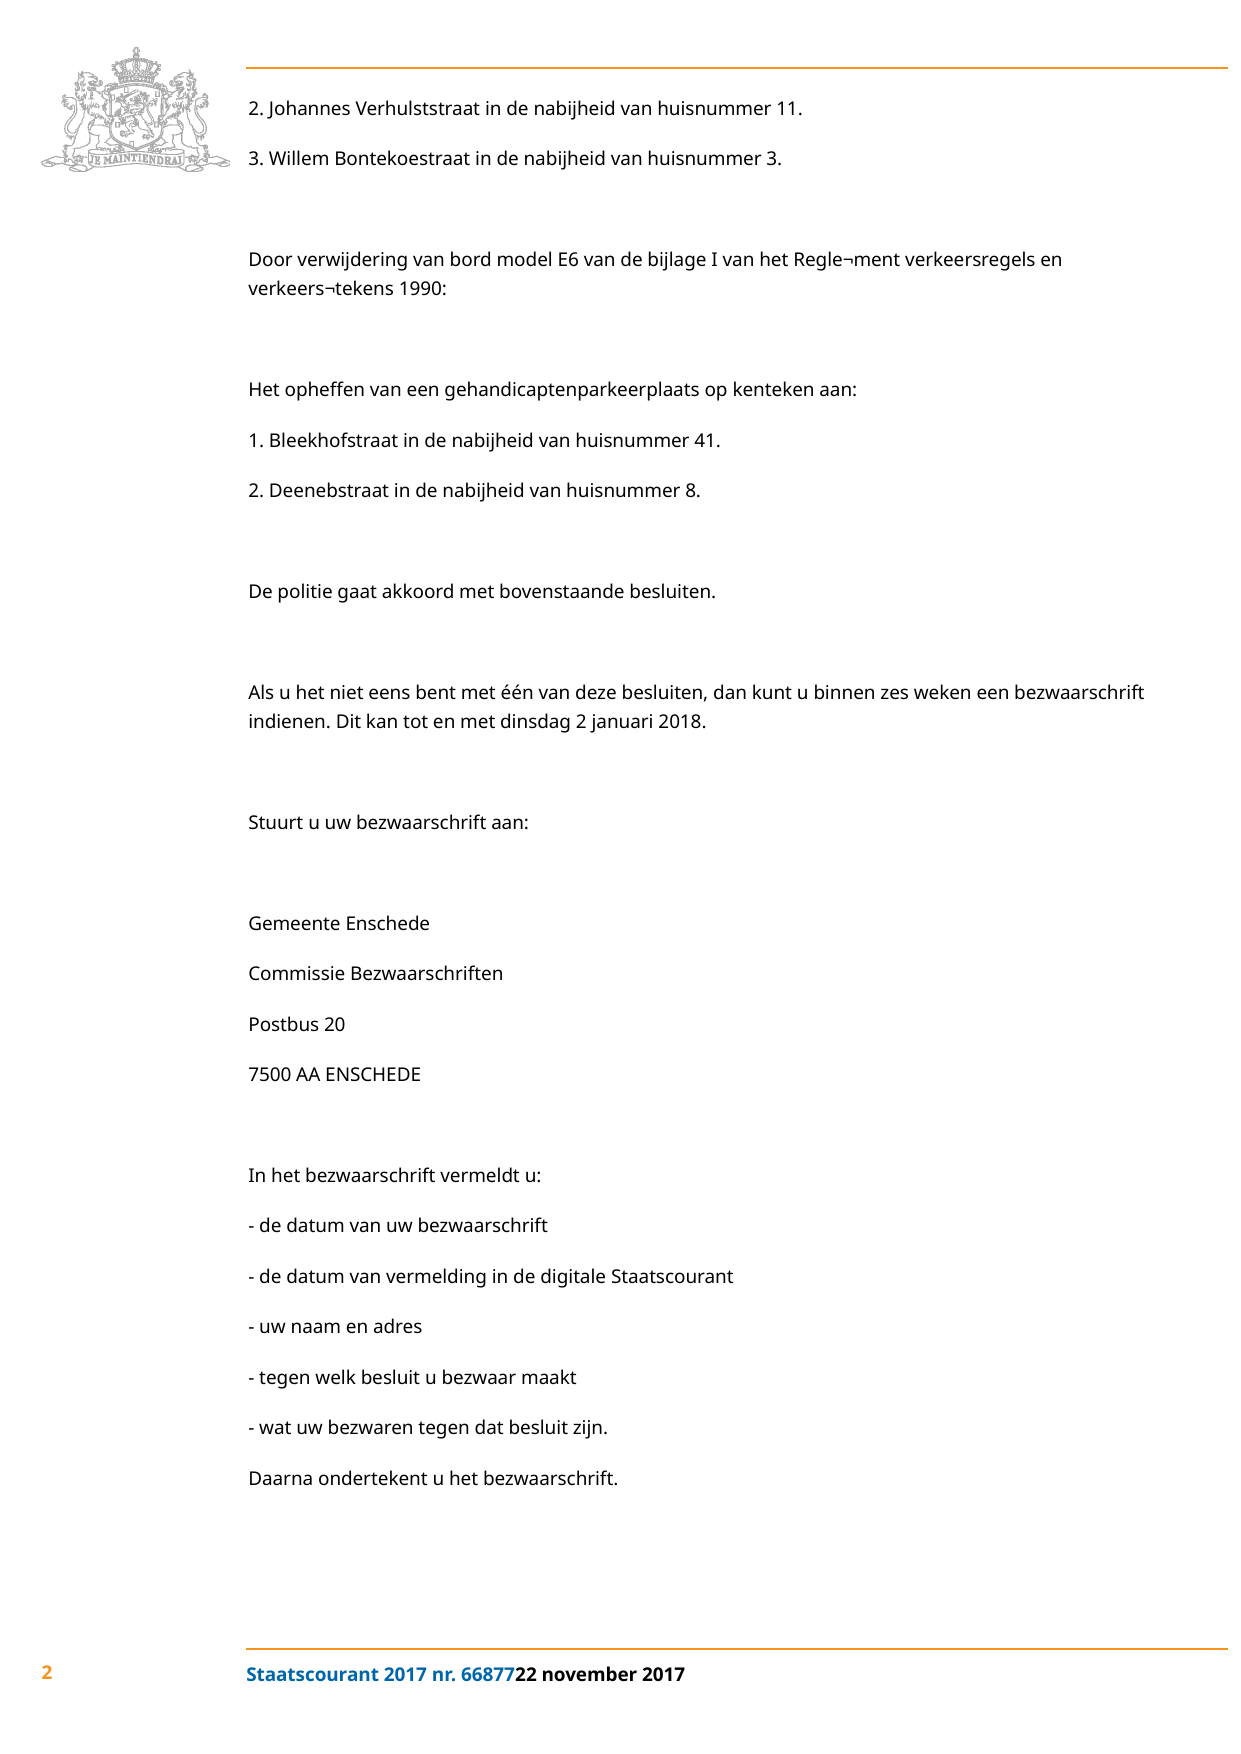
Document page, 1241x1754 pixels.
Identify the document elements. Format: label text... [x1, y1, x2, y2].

text Door verwijdering van bord model E6 van de bijlage I van het Regle¬ment verkeersregels en verkeers¬tekens 1990: [248, 246, 1152, 301]
text - de datum van vermelding in de digitale Staatscourant [248, 1263, 1152, 1289]
text - wat uw bezwaren tegen dat besluit zijn. [248, 1414, 1152, 1440]
text 2. Deenebstraat in de nabijheid van huisnummer 8. [248, 477, 1152, 503]
picture [41, 47, 231, 172]
text Gemeente Enschede [248, 910, 1152, 936]
text Commissie Bezwaarschriften [248, 961, 1152, 986]
text Daarna ondertekent u het bezwaarschrift. [248, 1465, 1152, 1491]
text 3. Willem Bontekoestraat in de nabijheid van huisnummer 3. [248, 145, 1152, 171]
text - tegen welk besluit u bezwaar maakt [248, 1364, 1152, 1390]
text In het bezwaarschrift vermeldt u: [248, 1162, 1152, 1188]
text - uw naam en adres [248, 1313, 1152, 1339]
text 2. Johannes Verhulststraat in de nabijheid van huisnummer 11. [248, 95, 1152, 121]
text 1. Bleekhofstraat in de nabijheid van huisnummer 41. [248, 427, 1152, 453]
text Stuurt u uw bezwaarschrift aan: [248, 809, 1152, 835]
text Het opheffen van een gehandicaptenparkeerplaats op kenteken aan: [248, 376, 1152, 402]
text De politie gaat akkoord met bovenstaande besluiten. [248, 578, 1152, 604]
text Als u het niet eens bent met één van deze besluiten, dan kunt u binnen zes weken een bezwaarschrift indienen. Dit kan tot en met dinsdag 2 januari 2018. [248, 679, 1152, 734]
text Postbus 20 [248, 1011, 1152, 1037]
text - de datum van uw bezwaarschrift [248, 1213, 1152, 1238]
text 7500 AA ENSCHEDE [248, 1061, 1152, 1087]
